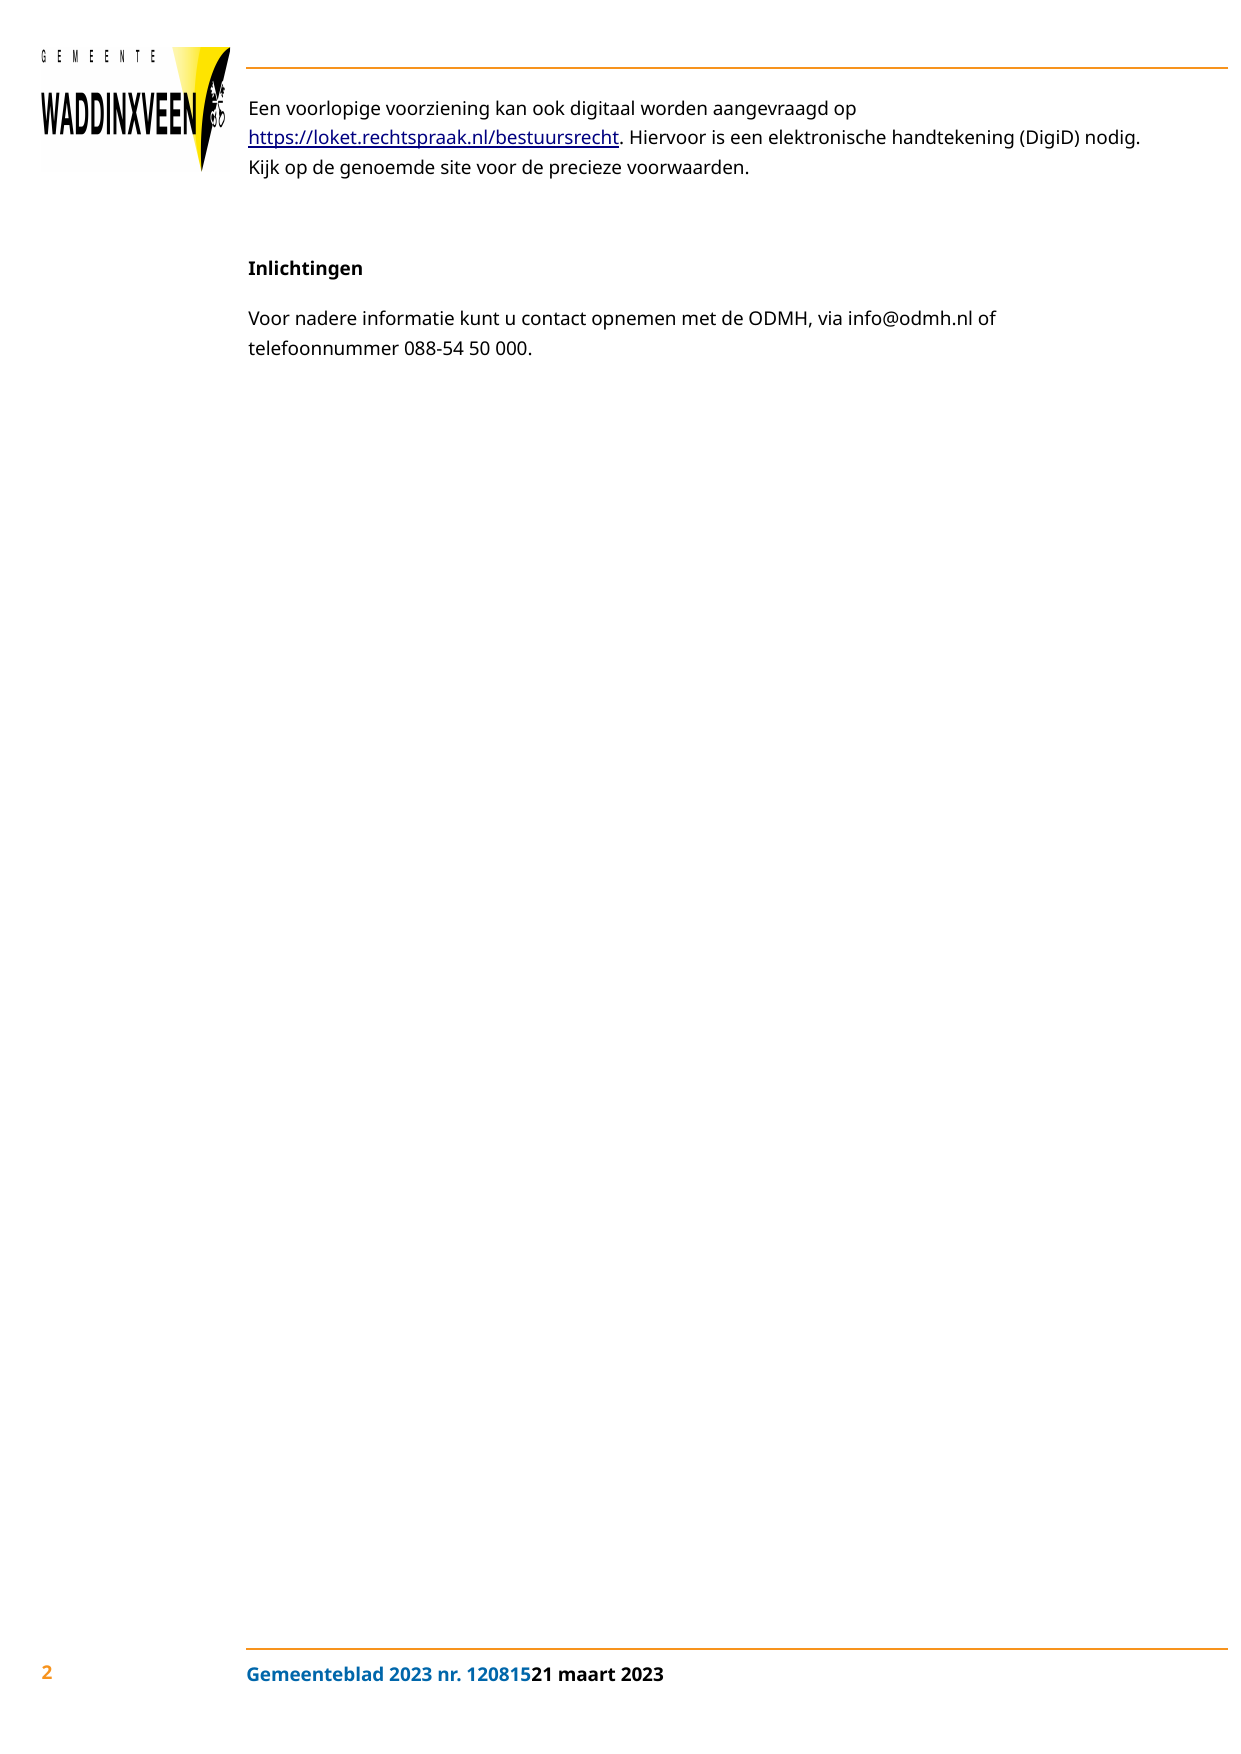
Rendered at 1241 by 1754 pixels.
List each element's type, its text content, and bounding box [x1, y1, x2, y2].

text Inlichtingen [248, 255, 1152, 281]
text Voor nadere informatie kunt u contact opnemen met de ODMH, via info@odmh.nl of telefoonnummer 088-54 50 000. [248, 305, 1152, 361]
text Een voorlopige voorziening kan ook digitaal worden aangevraagd op https://loket.rechtspraak.nl/bestuursrecht. Hiervoor is een elektronische handtekening (DigiD) nodig. Kijk op de genoemde site voor de precieze voorwaarden. [248, 95, 1152, 180]
picture [41, 47, 231, 172]
